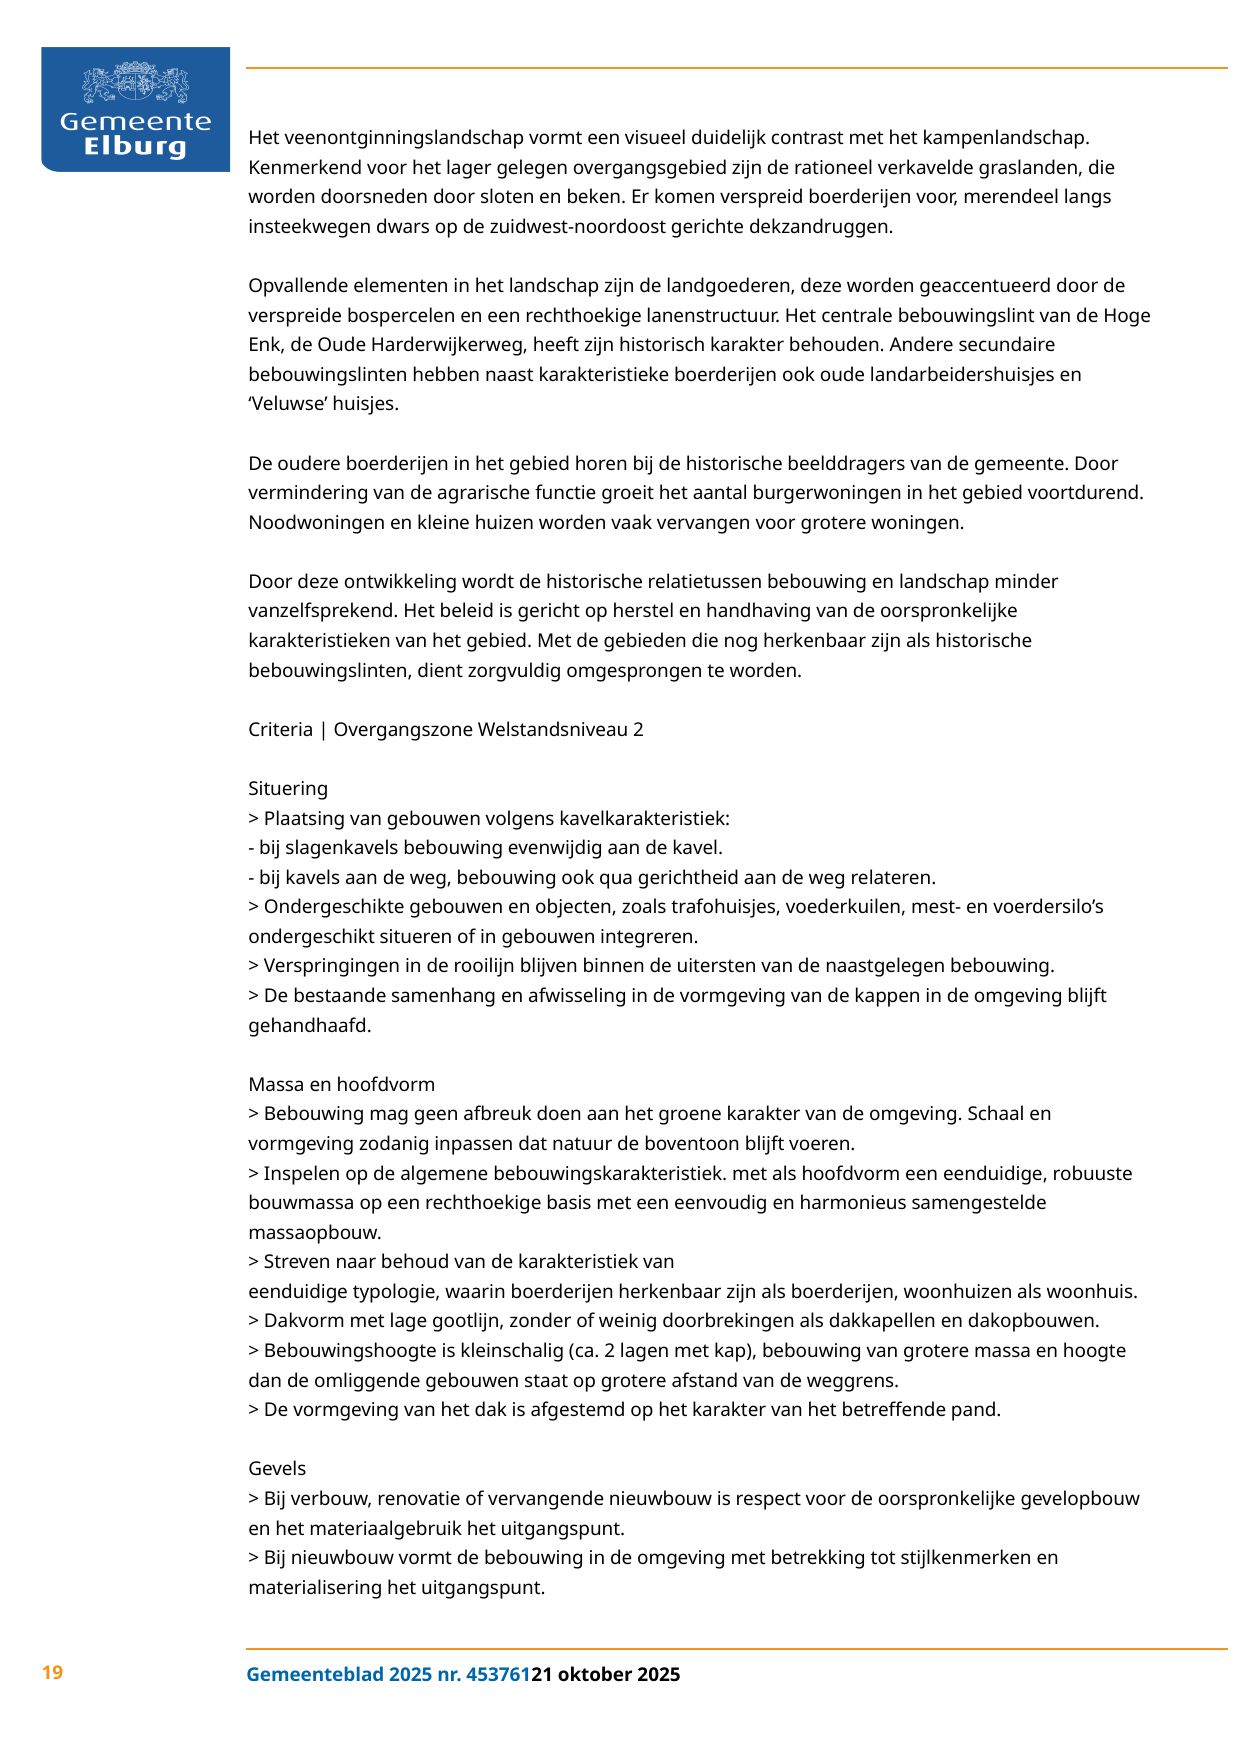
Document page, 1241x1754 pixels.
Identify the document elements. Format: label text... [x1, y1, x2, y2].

text Massa en hoofdvorm [248, 1071, 1152, 1097]
text > De vormgeving van het dak is afgestemd op het karakter van het betreffende pand. [248, 1396, 1152, 1422]
text Situering [248, 775, 1152, 801]
text > Bebouwingshoogte is kleinschalig (ca. 2 lagen met kap), bebouwing van grotere massa en hoogte dan de omliggende gebouwen staat op grotere afstand van de weggrens. [248, 1337, 1152, 1393]
text Criteria | Overgangszone Welstandsniveau 2 [248, 716, 1152, 742]
text > Dakvorm met lage gootlijn, zonder of weinig doorbrekingen als dakkapellen en dakopbouwen. [248, 1308, 1152, 1333]
text > Streven naar behoud van de karakteristiek van [248, 1248, 1152, 1274]
text Het veenontginningslandschap vormt een visueel duidelijk contrast met het kampenlandschap. Kenmerkend voor het lager gelegen overgangsgebied zijn de rationeel verkavelde graslanden, die worden doorsneden door sloten en beken. Er komen verspreid boerderijen voor, merendeel langs insteekwegen dwars op de zuidwest-noordoost gerichte dekzandruggen. [248, 124, 1152, 239]
text > De bestaande samenhang en afwisseling in de vormgeving van de kappen in de omgeving blijft gehandhaafd. [248, 982, 1152, 1038]
text Gevels [248, 1456, 1152, 1481]
text Opvallende elementen in het landschap zijn de landgoederen, deze worden geaccentueerd door de verspreide bospercelen en een rechthoekige lanenstructuur. Het centrale bebouwingslint van de Hoge Enk, de Oude Harderwijkerweg, heeft zijn historisch karakter behouden. Andere secundaire bebouwingslinten hebben naast karakteristieke boerderijen ook oude landarbeidershuisjes en ‘Veluwse’ huisjes. [248, 272, 1152, 416]
text > Bebouwing mag geen afbreuk doen aan het groene karakter van de omgeving. Schaal en vormgeving zodanig inpassen dat natuur de boventoon blijft voeren. [248, 1101, 1152, 1156]
text > Inspelen op de algemene bebouwingskarakteristiek. met als hoofdvorm een eenduidige, robuuste bouwmassa op een rechthoekige basis met een eenvoudig en harmonieus samengestelde massaopbouw. [248, 1160, 1152, 1245]
text > Ondergeschikte gebouwen en objecten, zoals trafohuisjes, voederkuilen, mest- en voerdersilo’s ondergeschikt situeren of in gebouwen integreren. [248, 893, 1152, 949]
text > Bij nieuwbouw vormt de bebouwing in de omgeving met betrekking tot stijlkenmerken en materialisering het uitgangspunt. [248, 1544, 1152, 1600]
text > Bij verbouw, renovatie of vervangende nieuwbouw is respect voor de oorspronkelijke gevelopbouw en het materiaalgebruik het uitgangspunt. [248, 1485, 1152, 1541]
text > Verspringingen in de rooilijn blijven binnen de uitersten van de naastgelegen bebouwing. [248, 953, 1152, 978]
text - bij kavels aan de weg, bebouwing ook qua gerichtheid aan de weg relateren. [248, 864, 1152, 890]
text De oudere boerderijen in het gebied horen bij de historische beelddragers van de gemeente. Door vermindering van de agrarische functie groeit het aantal burgerwoningen in het gebied voortdurend. Noodwoningen en kleine huizen worden vaak vervangen voor grotere woningen. [248, 450, 1152, 535]
text eenduidige typologie, waarin boerderijen herkenbaar zijn als boerderijen, woonhuizen als woonhuis. [248, 1278, 1152, 1304]
text - bij slagenkavels bebouwing evenwijdig aan de kavel. [248, 834, 1152, 860]
picture [41, 47, 231, 172]
text > Plaatsing van gebouwen volgens kavelkarakteristiek: [248, 805, 1152, 831]
text Door deze ontwikkeling wordt de historische relatietussen bebouwing en landschap minder vanzelfsprekend. Het beleid is gericht op herstel en handhaving van de oorspronkelijke karakteristieken van het gebied. Met de gebieden die nog herkenbaar zijn als historische bebouwingslinten, dient zorgvuldig omgesprongen te worden. [248, 568, 1152, 683]
